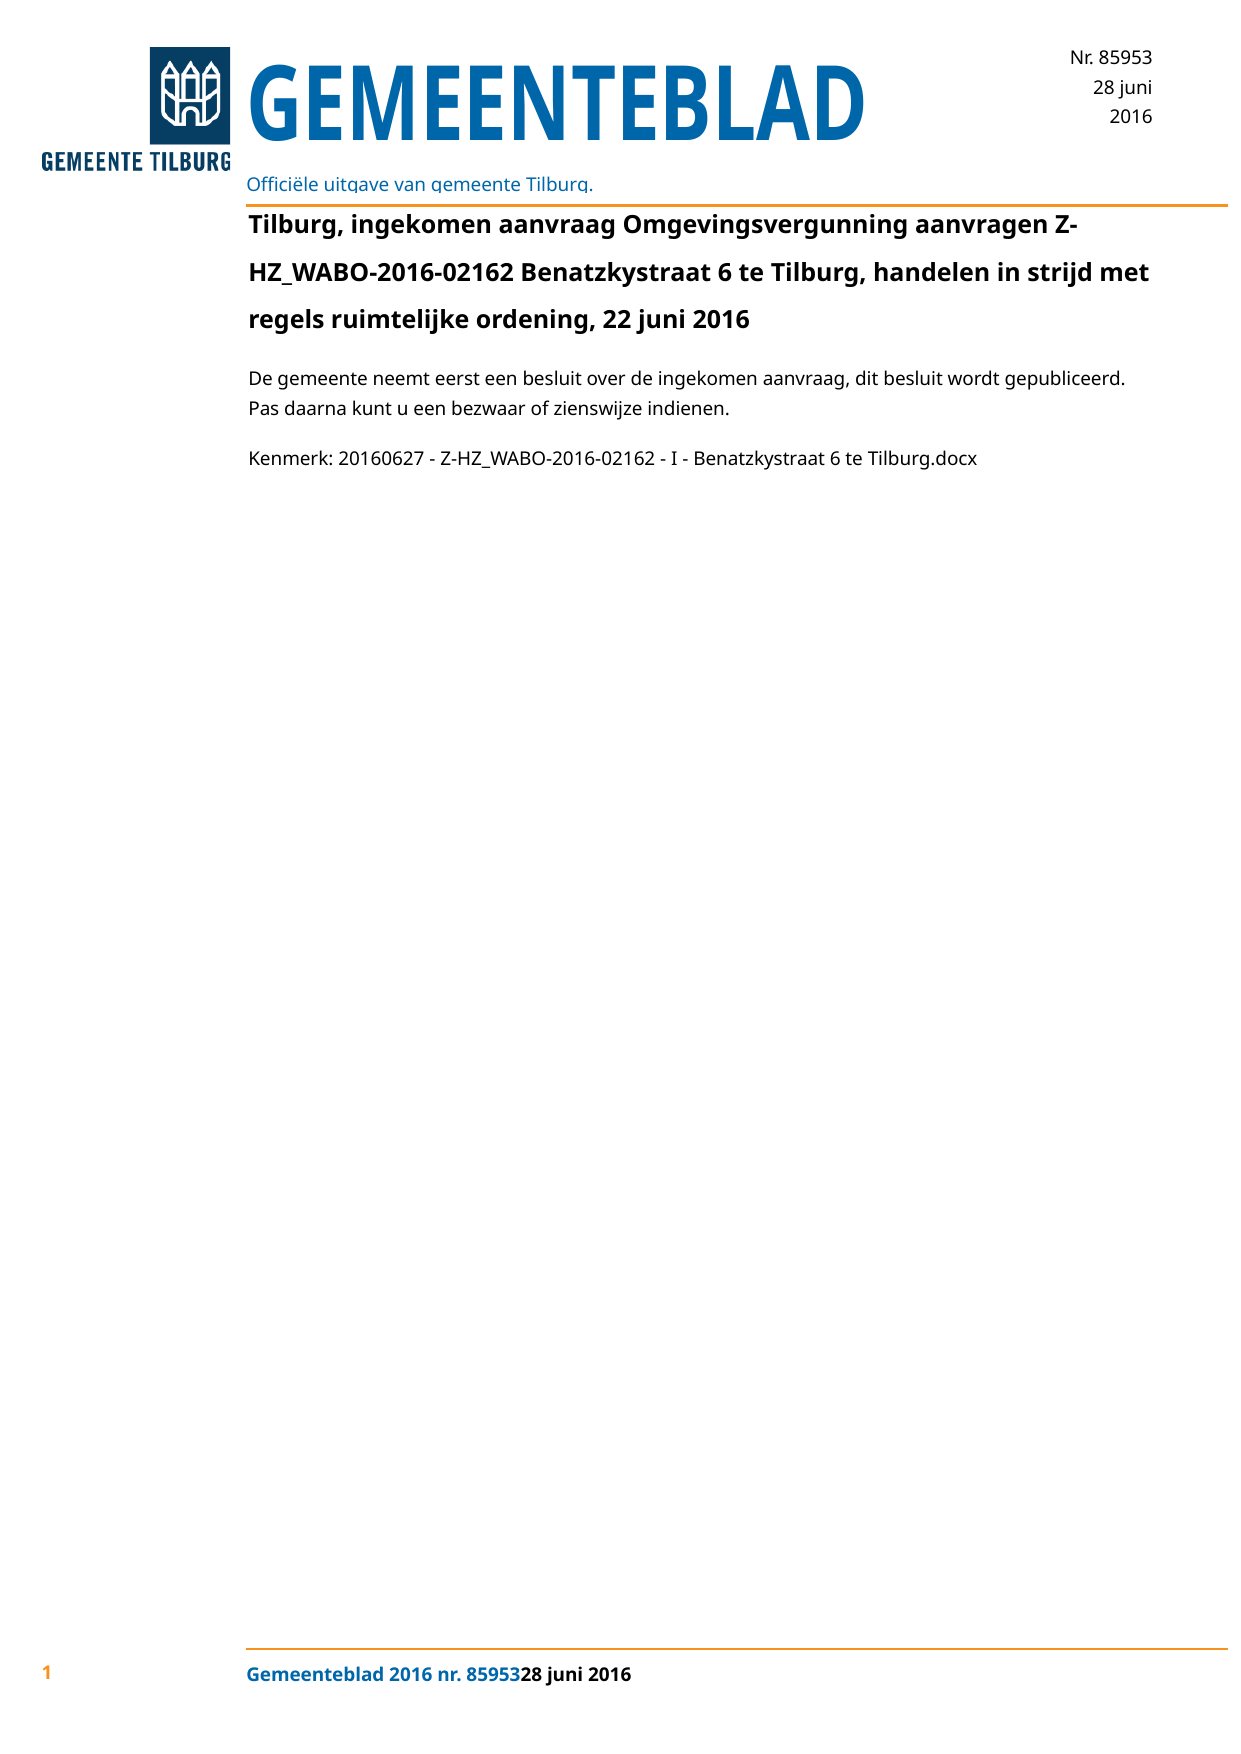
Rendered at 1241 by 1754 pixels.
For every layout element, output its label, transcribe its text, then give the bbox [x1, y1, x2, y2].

text De gemeente neemt eerst een besluit over de ingekomen aanvraag, dit besluit wordt gepubliceerd. Pas daarna kunt u een bezwaar of zienswijze indienen. [248, 366, 1152, 421]
picture [41, 47, 231, 172]
text Tilburg, ingekomen aanvraag Omgevingsvergunning aanvragen Z-HZ_WABO-2016-02162 Benatzkystraat 6 te Tilburg, handelen in strijd met regels ruimtelijke ordening, 22 juni 2016 [248, 207, 1152, 336]
text Kenmerk: 20160627 - Z-HZ_WABO-2016-02162 - I - Benatzkystraat 6 te Tilburg.docx [248, 446, 1152, 471]
